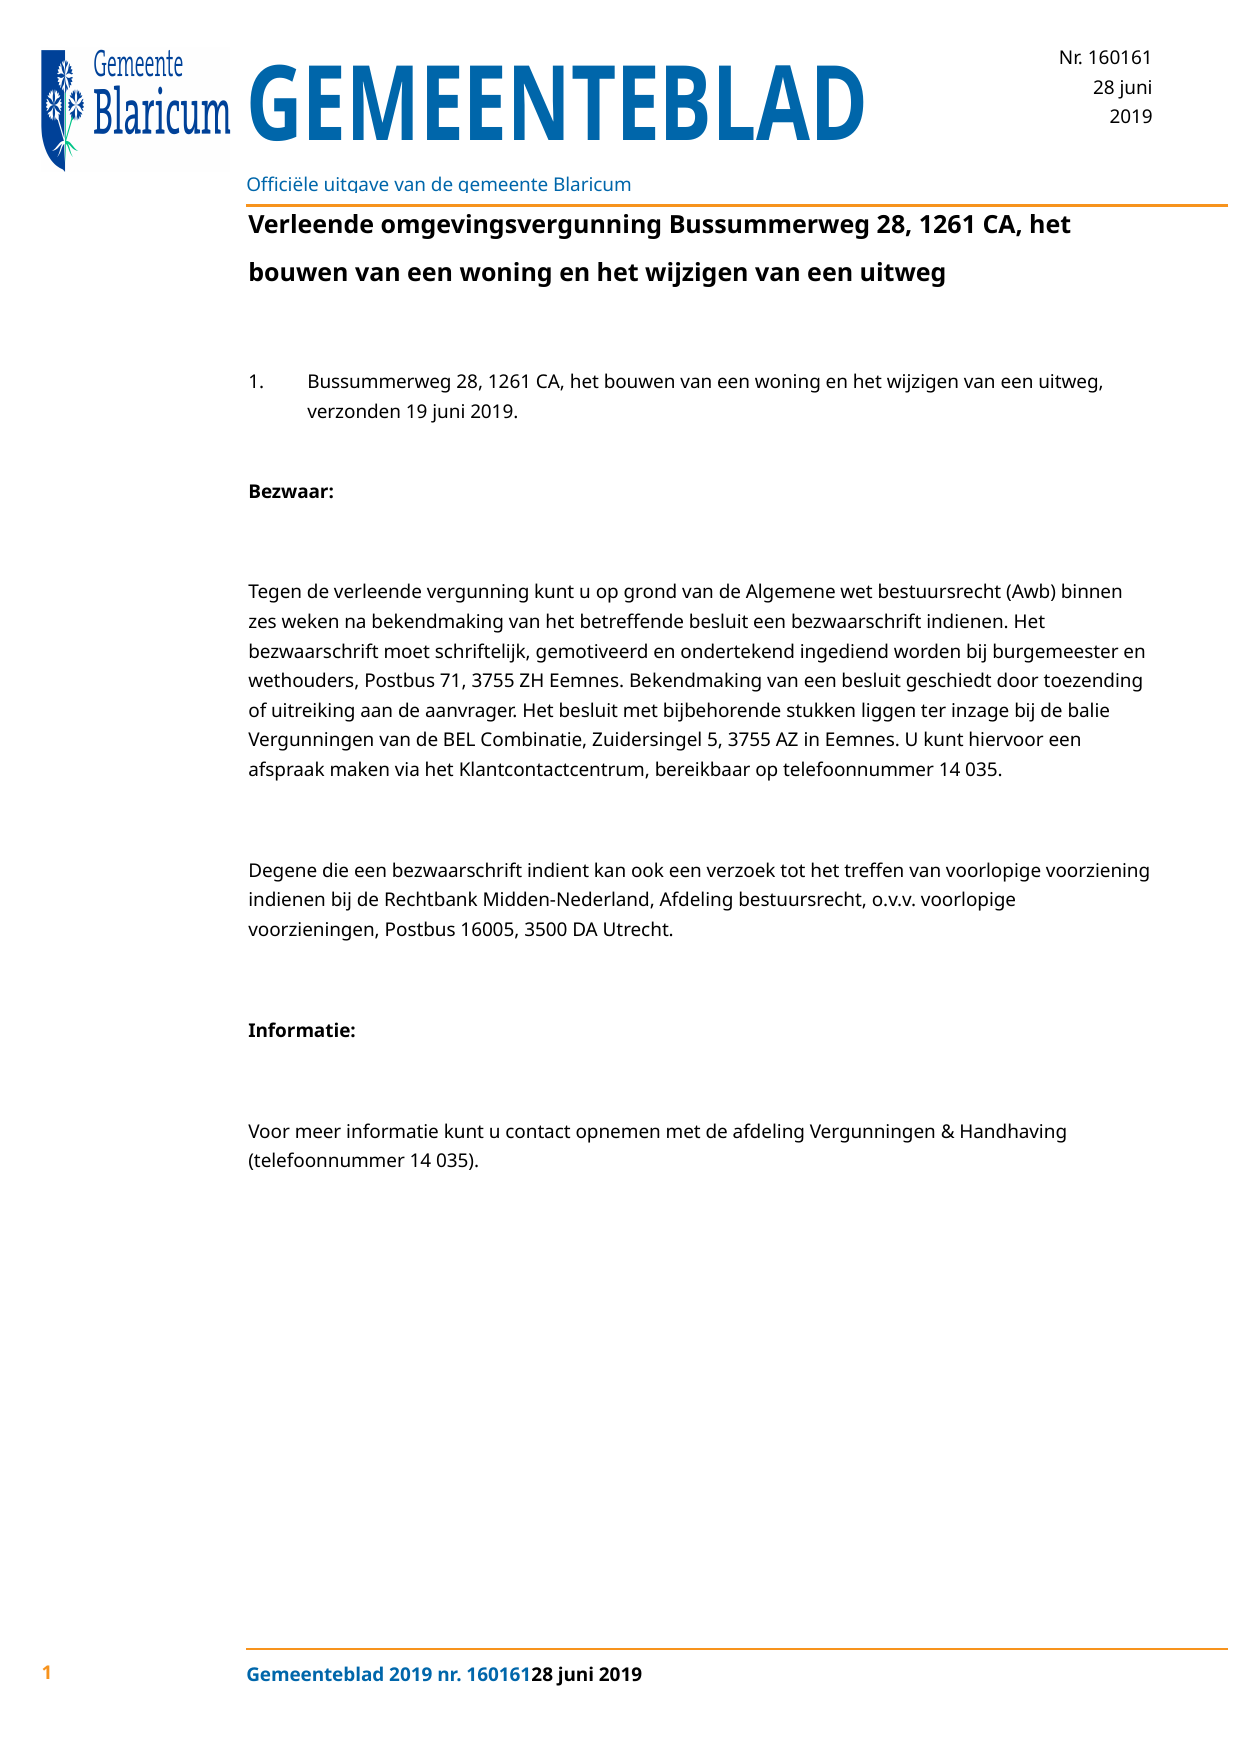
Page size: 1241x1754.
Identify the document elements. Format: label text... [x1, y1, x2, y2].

text Informatie: [248, 1017, 1152, 1043]
list Bussummerweg 28, 1261 CA, het bouwen van een woning en het wijzigen van een uitweg, verzonden 19 juni 2019. [248, 368, 1152, 424]
text Bezwaar: [248, 478, 1152, 504]
text Tegen de verleende vergunning kunt u op grond van de Algemene wet bestuursrecht (Awb) binnen zes weken na bekendmaking van het betreffende besluit een bezwaarschrift indienen. Het bezwaarschrift moet schriftelijk, gemotiveerd en ondertekend ingediend worden bij burgemeester en wethouders, Postbus 71, 3755 ZH Eemnes. Bekendmaking van een besluit geschiedt door toezending of uitreiking aan de aanvrager. Het besluit met bijbehorende stukken liggen ter inzage bij de balie Vergunningen van de BEL Combinatie, Zuidersingel 5, 3755 AZ in Eemnes. U kunt hiervoor een afspraak maken via het Klantcontactcentrum, bereikbaar op telefoonnummer 14 035. [248, 579, 1152, 782]
picture [41, 47, 231, 172]
text Degene die een bezwaarschrift indient kan ook een verzoek tot het treffen van voorlopige voorziening indienen bij de Rechtbank Midden-Nederland, Afdeling bestuursrecht, o.v.v. voorlopige voorzieningen, Postbus 16005, 3500 DA Utrecht. [248, 857, 1152, 942]
text Voor meer informatie kunt u contact opnemen met de afdeling Vergunningen & Handhaving (telefoonnummer 14 035). [248, 1118, 1152, 1173]
text Verleende omgevingsvergunning Bussummerweg 28, 1261 CA, het bouwen van een woning en het wijzigen van een uitweg [248, 207, 1152, 288]
